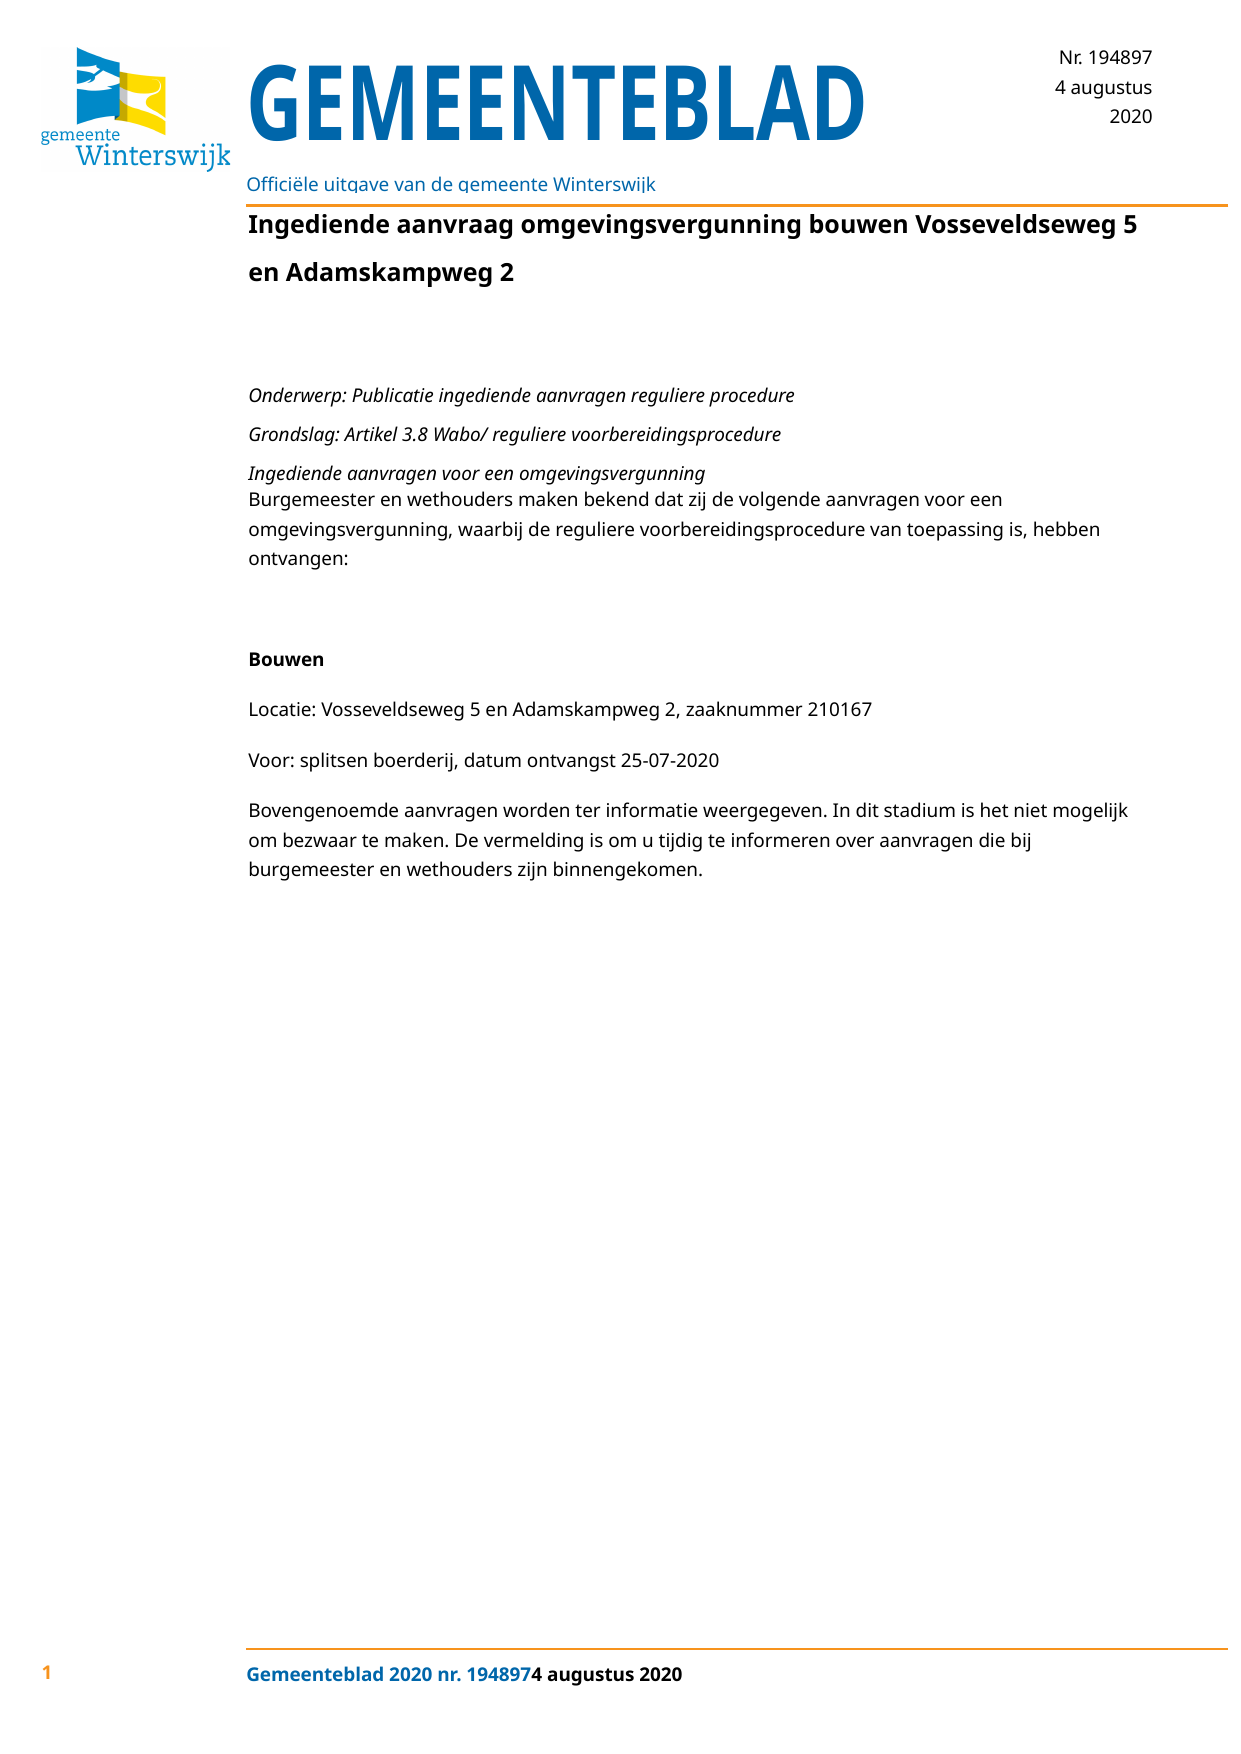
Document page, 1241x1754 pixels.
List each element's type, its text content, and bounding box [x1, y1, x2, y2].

text Onderwerp: Publicatie ingediende aanvragen reguliere procedure [248, 382, 1152, 408]
text Locatie: Vosseveldseweg 5 en Adamskampweg 2, zaaknummer 210167 [248, 697, 1152, 722]
picture [225, 153, 231, 162]
text Bovengenoemde aanvragen worden ter informatie weergegeven. In dit stadium is het niet mogelijk om bezwaar te maken. De vermelding is om u tijdig te informeren over aanvragen die bij burgemeester en wethouders zijn binnengekomen. [248, 797, 1152, 882]
text Voor: splitsen boerderij, datum ontvangst 25-07-2020 [248, 747, 1152, 773]
text Burgemeester en wethouders maken bekend dat zij de volgende aanvragen voor een omgevingsvergunning, waarbij de reguliere voorbereidingsprocedure van toepassing is, hebben ontvangen: [248, 486, 1152, 571]
picture [41, 47, 231, 172]
text Grondslag: Artikel 3.8 Wabo/ reguliere voorbereidingsprocedure [248, 421, 1152, 447]
text Ingediende aanvraag omgevingsvergunning bouwen Vosseveldseweg 5 en Adamskampweg 2 [248, 207, 1152, 288]
text Bouwen [248, 646, 1152, 672]
text Ingediende aanvragen voor een omgevingsvergunning [248, 460, 1152, 486]
